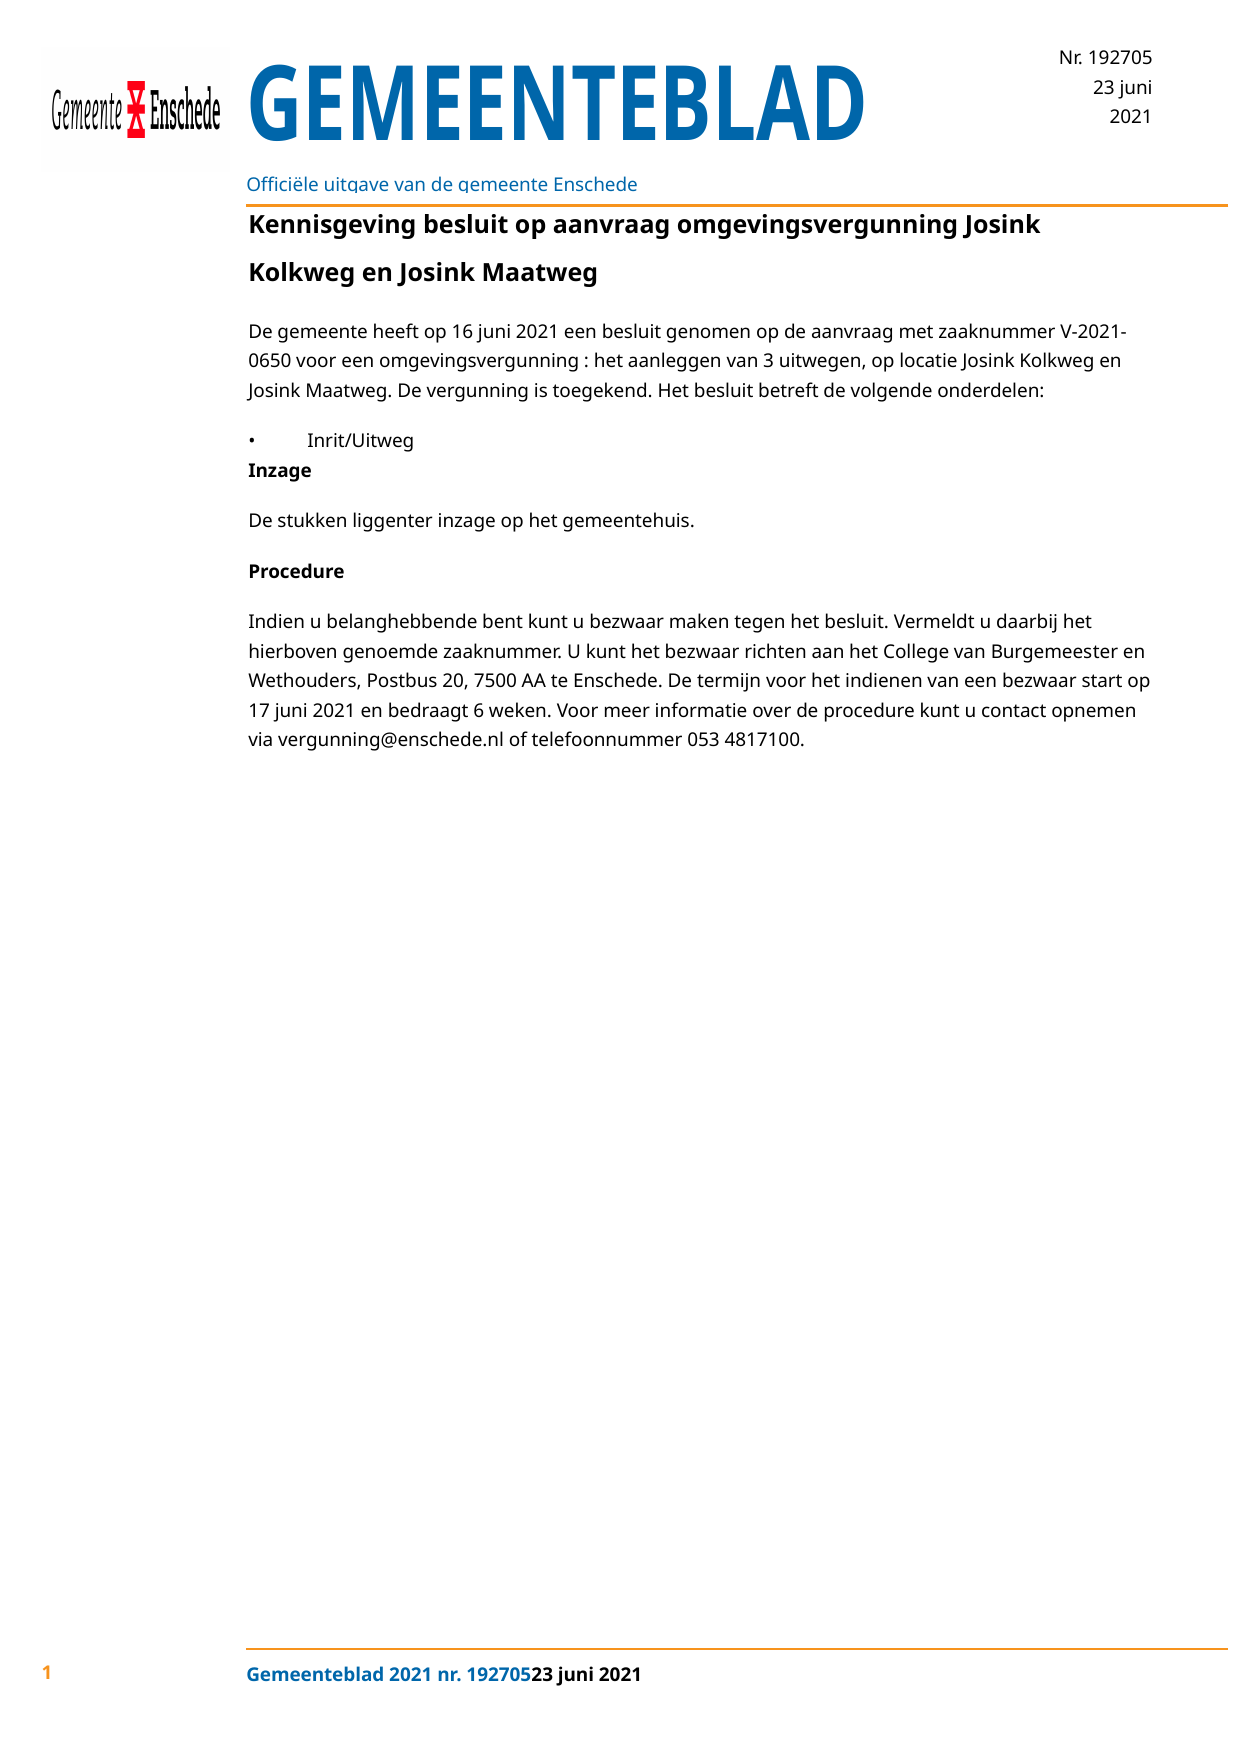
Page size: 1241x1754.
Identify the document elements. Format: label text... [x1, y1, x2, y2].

text Inzage [248, 457, 1152, 483]
text Kennisgeving besluit op aanvraag omgevingsvergunning Josink Kolkweg en Josink Maatweg [248, 207, 1152, 288]
picture [41, 47, 231, 172]
text Indien u belanghebbende bent kunt u bezwaar maken tegen het besluit. Vermeldt u daarbij het hierboven genoemde zaaknummer. U kunt het bezwaar richten aan het College van Burgemees­ter en Wethouders, Postbus 20, 7500 AA te Enschede. De termijn voor het indienen van een bezwaar start op 17 juni 2021 en bedraagt 6 weken. Voor meer informatie over de procedure kunt u contact opnemen via vergunning@enschede.nl of telefoonnummer 053 4817100. [248, 608, 1152, 752]
text Procedure [248, 558, 1152, 584]
list Inrit/Uitweg [248, 427, 1152, 453]
text De gemeente heeft op 16 juni 2021 een besluit genomen op de aanvraag met zaaknummer V-2021-0650 voor een omgevingsvergunning : het aanleggen van 3 uitwegen, op locatie Josink Kolkweg en Josink Maatweg. De vergunning is toegekend. Het besluit betreft de volgende onderdelen: [248, 318, 1152, 403]
text De stukken liggenter inzage op het gemeentehuis. [248, 507, 1152, 533]
